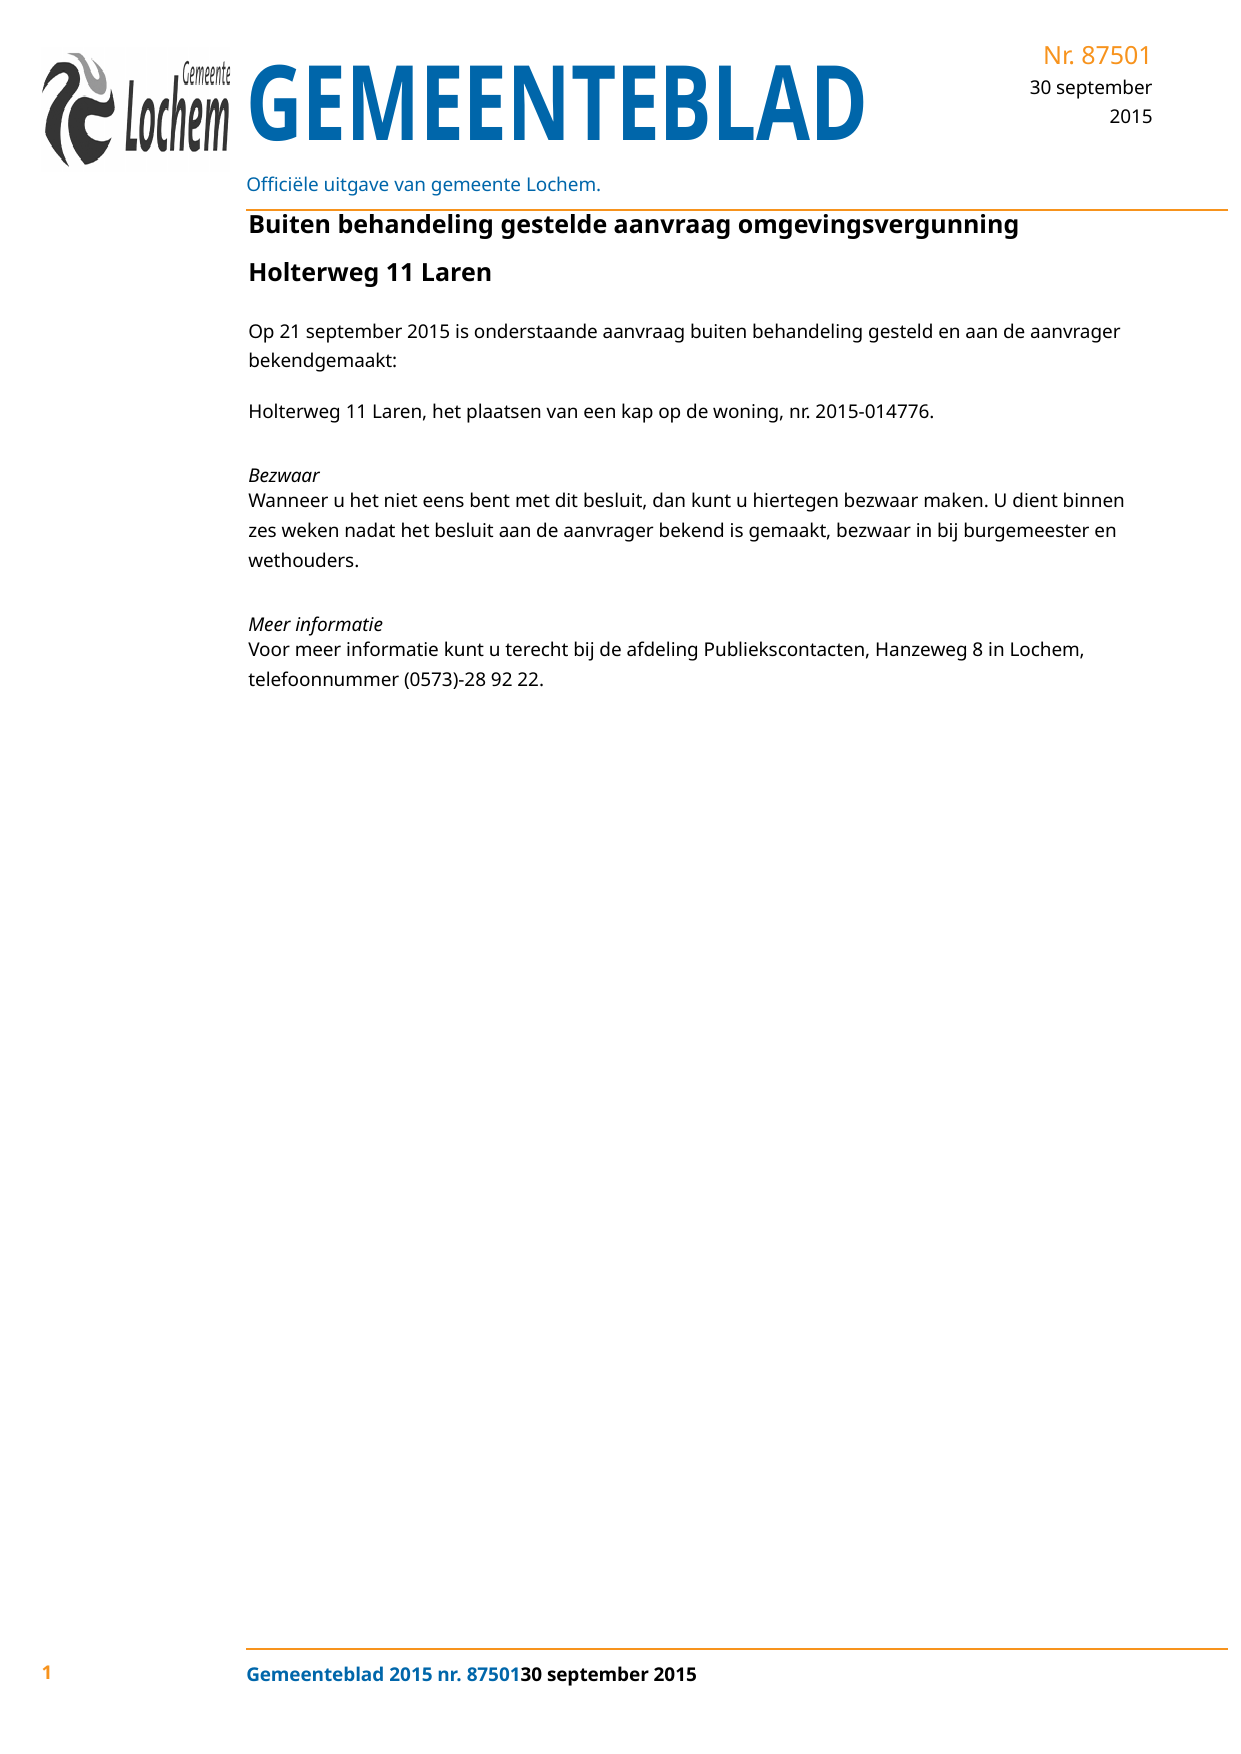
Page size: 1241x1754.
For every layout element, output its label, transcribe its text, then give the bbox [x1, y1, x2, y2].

text Holterweg 11 Laren, het plaatsen van een kap op de woning, nr. 2015-014776. [248, 398, 1152, 424]
text Op 21 september 2015 is onderstaande aanvraag buiten behandeling gesteld en aan de aanvrager bekendgemaakt: [248, 318, 1152, 373]
text Voor meer informatie kunt u terecht bij de afdeling Publiekscontacten, Hanzeweg 8 in Lochem, telefoonnummer (0573)-28 92 22. [248, 636, 1152, 692]
picture [41, 47, 231, 172]
text Wanneer u het niet eens bent met dit besluit, dan kunt u hiertegen bezwaar maken. U dient binnen zes weken nadat het besluit aan de aanvrager bekend is gemaakt, bezwaar in bij burgemeester en wethouders. [248, 488, 1152, 572]
text Bezwaar [248, 462, 1152, 488]
text Meer informatie [248, 611, 1152, 636]
text Buiten behandeling gestelde aanvraag omgevingsvergunning Holterweg 11 Laren [248, 211, 1152, 288]
